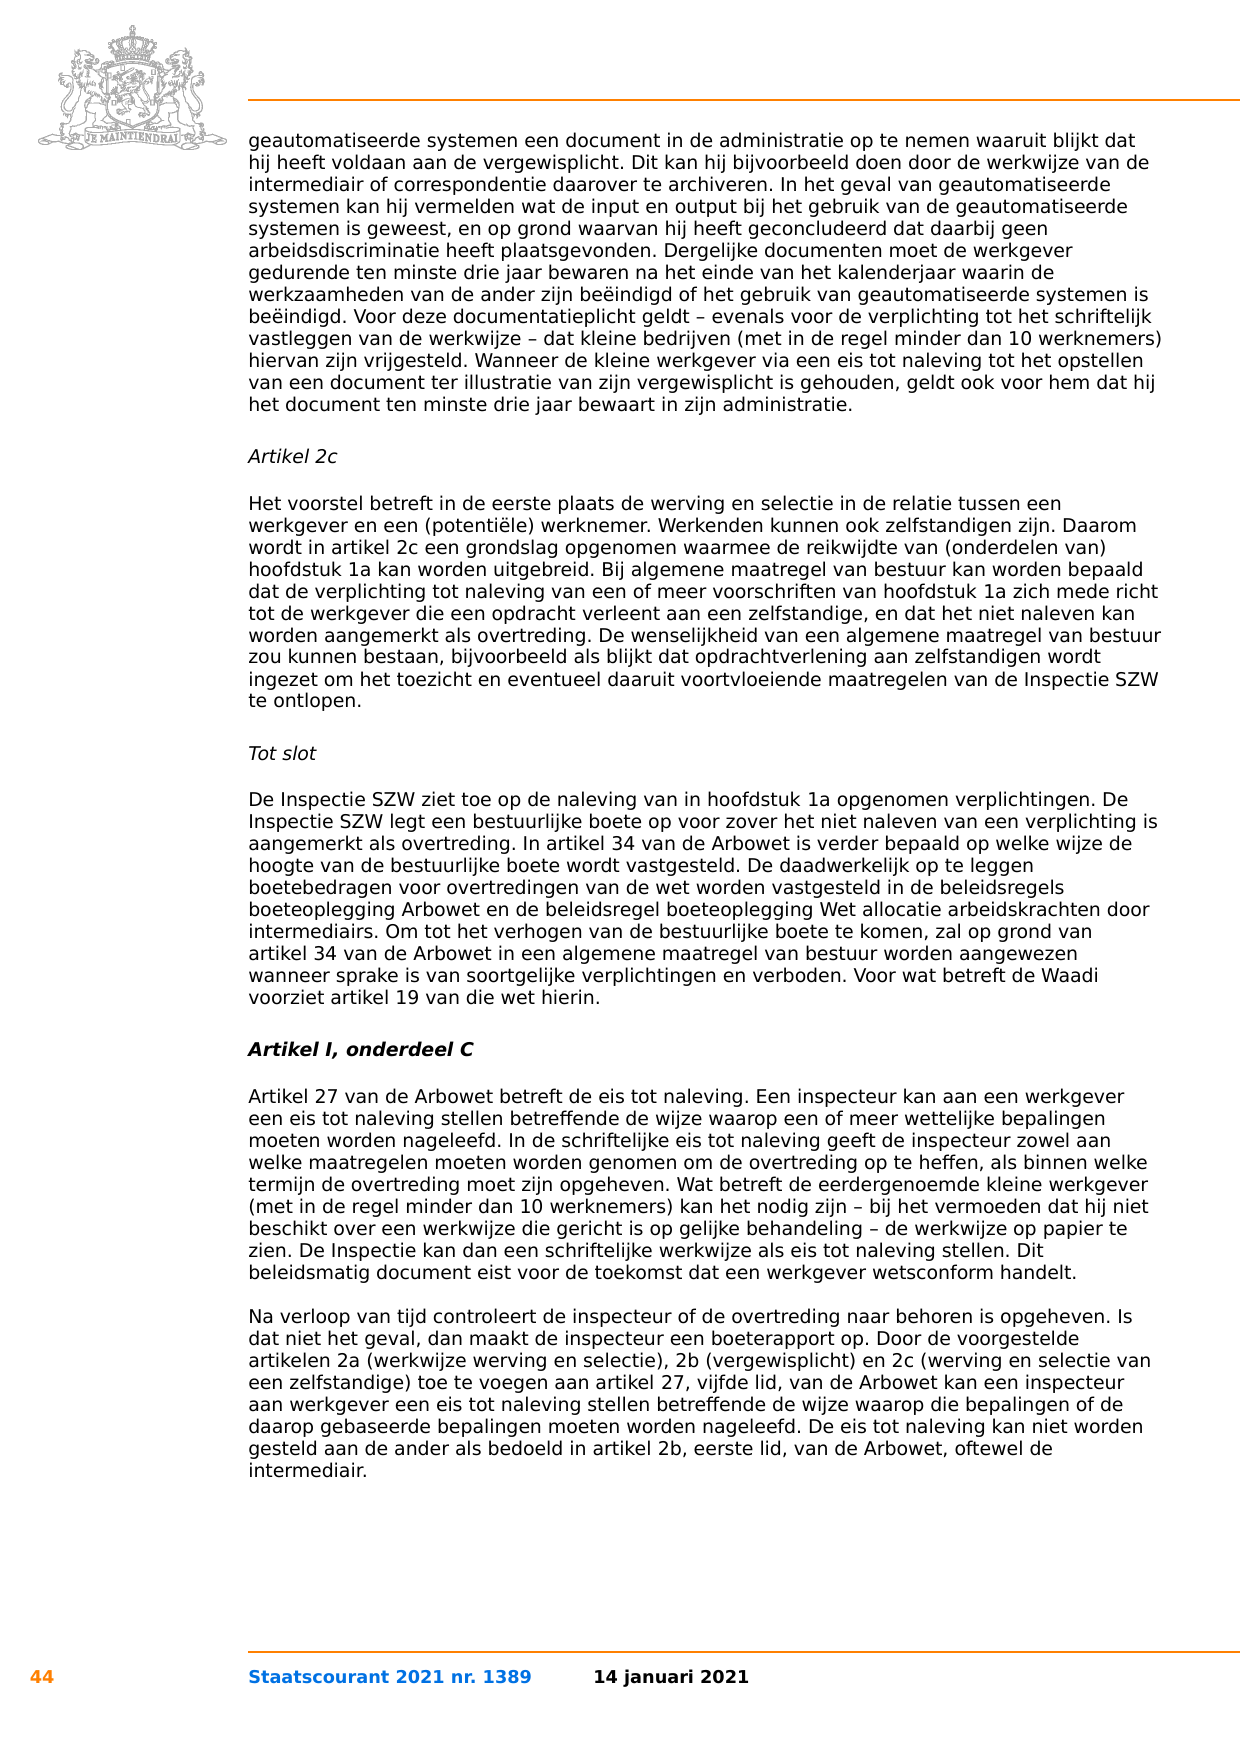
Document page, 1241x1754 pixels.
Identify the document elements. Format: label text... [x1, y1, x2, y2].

text Na verloop van tijd controleert de inspecteur of de overtreding naar behoren is opgeheven. Is dat niet het geval, dan maakt de inspecteur een boeterapport op. Door de voorgestelde artikelen 2a (werkwijze werving en selectie), 2b (vergewisplicht) en 2c (werving en selectie van een zelfstandige) toe te voegen aan artikel 27, vijfde lid, van de Arbowet kan een inspecteur aan werkgever een eis tot naleving stellen betreffende de wijze waarop die bepalingen of de daarop gebaseerde bepalingen moeten worden nageleefd. De eis tot naleving kan niet worden gesteld aan de ander als bedoeld in artikel 2b, eerste lid, van de Arbowet, oftewel de intermediair. [248, 1306, 1163, 1482]
picture [38, 25, 227, 150]
text De Inspectie SZW ziet toe op de naleving van in hoofdstuk 1a opgenomen verplichtingen. De Inspectie SZW legt een bestuurlijke boete op voor zover het niet naleven van een verplichting is aangemerkt als overtreding. In artikel 34 van de Arbowet is verder bepaald op welke wijze de hoogte van de bestuurlijke boete wordt vastgesteld. De daadwerkelijk op te leggen boetebedragen voor overtredingen van de wet worden vastgesteld in de beleidsregels boeteoplegging Arbowet en de beleidsregel boeteoplegging Wet allocatie arbeidskrachten door intermediairs. Om tot het verhogen van de bestuurlijke boete te komen, zal op grond van artikel 34 van de Arbowet in een algemene maatregel van bestuur worden aangewezen wanneer sprake is van soortgelijke verplichtingen en verboden. Voor wat betreft de Waadi voorziet artikel 19 van die wet hierin. [248, 789, 1163, 1009]
subtitle Tot slot [248, 742, 1163, 764]
text Artikel 27 van de Arbowet betreft de eis tot naleving. Een inspecteur kan aan een werkgever een eis tot naleving stellen betreffende de wijze waarop een of meer wettelijke bepalingen moeten worden nageleefd. In de schriftelijke eis tot naleving geeft de inspecteur zowel aan welke maatregelen moeten worden genomen om de overtreding op te heffen, als binnen welke termijn de overtreding moet zijn opgeheven. Wat betreft de eerdergenoemde kleine werkgever (met in de regel minder dan 10 werknemers) kan het nodig zijn – bij het vermoeden dat hij niet beschikt over een werkwijze die gericht is op gelijke behandeling – de werkwijze op papier te zien. De Inspectie kan dan een schriftelijke werkwijze als eis tot naleving stellen. Dit beleidsmatig document eist voor de toekomst dat een werkgever wetsconform handelt. [248, 1086, 1163, 1284]
text Het voorstel betreft in de eerste plaats de werving en selectie in de relatie tussen een werkgever en een (potentiële) werknemer. Werkenden kunnen ook zelfstandigen zijn. Daarom wordt in artikel 2c een grondslag opgenomen waarmee de reikwijdte van (onderdelen van) hoofdstuk 1a kan worden uitgebreid. Bij algemene maatregel van bestuur kan worden bepaald dat de verplichting tot naleving van een of meer voorschriften van hoofdstuk 1a zich mede richt tot de werkgever die een opdracht verleent aan een zelfstandige, en dat het niet naleven kan worden aangemerkt als overtreding. De wenselijkheid van een algemene maatregel van bestuur zou kunnen bestaan, bijvoorbeeld als blijkt dat opdrachtverlening aan zelfstandigen wordt ingezet om het toezicht en eventueel daaruit voortvloeiende maatregelen van de Inspectie SZW te ontlopen. [248, 493, 1163, 712]
text geautomatiseerde systemen een document in de administratie op te nemen waaruit blijkt dat hij heeft voldaan aan de vergewisplicht. Dit kan hij bijvoorbeeld doen door de werkwijze van de intermediair of correspondentie daarover te archiveren. In het geval van geautomatiseerde systemen kan hij vermelden wat de input en output bij het gebruik van de geautomatiseerde systemen is geweest, en op grond waarvan hij heeft geconcludeerd dat daarbij geen arbeidsdiscriminatie heeft plaatsgevonden. Dergelijke documenten moet de werkgever gedurende ten minste drie jaar bewaren na het einde van het kalenderjaar waarin de werkzaamheden van de ander zijn beëindigd of het gebruik van geautomatiseerde systemen is beëindigd. Voor deze documentatieplicht geldt – evenals voor de verplichting tot het schriftelijk vastleggen van de werkwijze – dat kleine bedrijven (met in de regel minder dan 10 werknemers) hiervan zijn vrijgesteld. Wanneer de kleine werkgever via een eis tot naleving tot het opstellen van een document ter illustratie van zijn vergewisplicht is gehouden, geldt ook voor hem dat hij het document ten minste drie jaar bewaart in zijn administratie. [248, 130, 1163, 416]
subtitle Artikel 2c [248, 446, 1163, 468]
subtitle Artikel I, onderdeel C [248, 1039, 1163, 1061]
